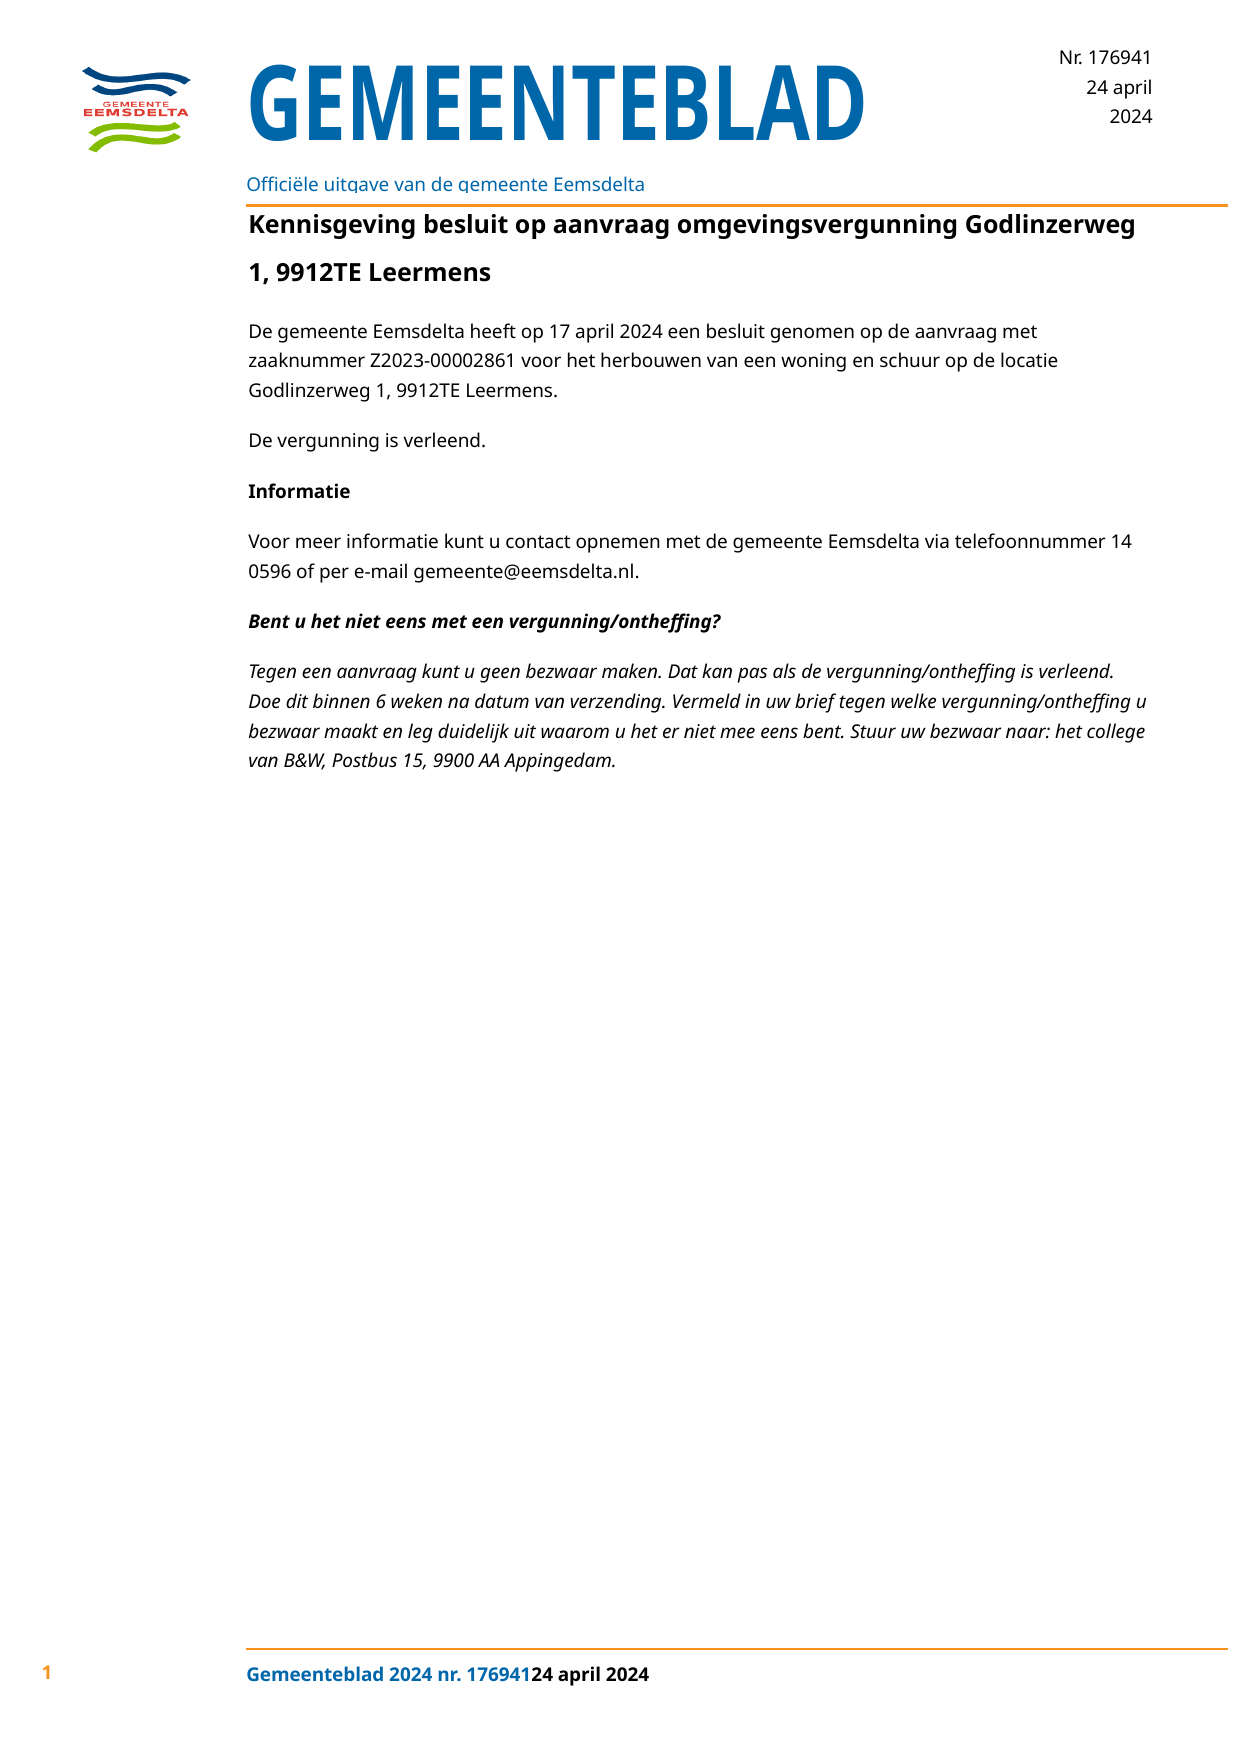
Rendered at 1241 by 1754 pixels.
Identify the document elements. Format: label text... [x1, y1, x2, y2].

text Voor meer informatie kunt u contact opnemen met de gemeente Eemsdelta via telefoonnummer 14 0596 of per e-mail gemeente@eemsdelta.nl. [248, 528, 1152, 584]
text Tegen een aanvraag kunt u geen bezwaar maken. Dat kan pas als de vergunning/ontheffing is verleend. Doe dit binnen 6 weken na datum van verzending. Vermeld in uw brief tegen welke vergunning/ontheffing u bezwaar maakt en leg duidelijk uit waarom u het er niet mee eens bent. Stuur uw bezwaar naar: het college van B&W, Postbus 15, 9900 AA Appingedam. [248, 659, 1152, 773]
text De gemeente Eemsdelta heeft op 17 april 2024 een besluit genomen op de aanvraag met zaaknummer Z2023-00002861 voor het herbouwen van een woning en schuur op de locatie Godlinzerweg 1, 9912TE Leermens. [248, 318, 1152, 403]
text Bent u het niet eens met een vergunning/ontheffing? [248, 608, 1152, 634]
picture [41, 47, 231, 172]
text Informatie [248, 478, 1152, 504]
text Kennisgeving besluit op aanvraag omgevingsvergunning Godlinzerweg 1, 9912TE Leermens [248, 207, 1152, 288]
text De vergunning is verleend. [248, 427, 1152, 453]
